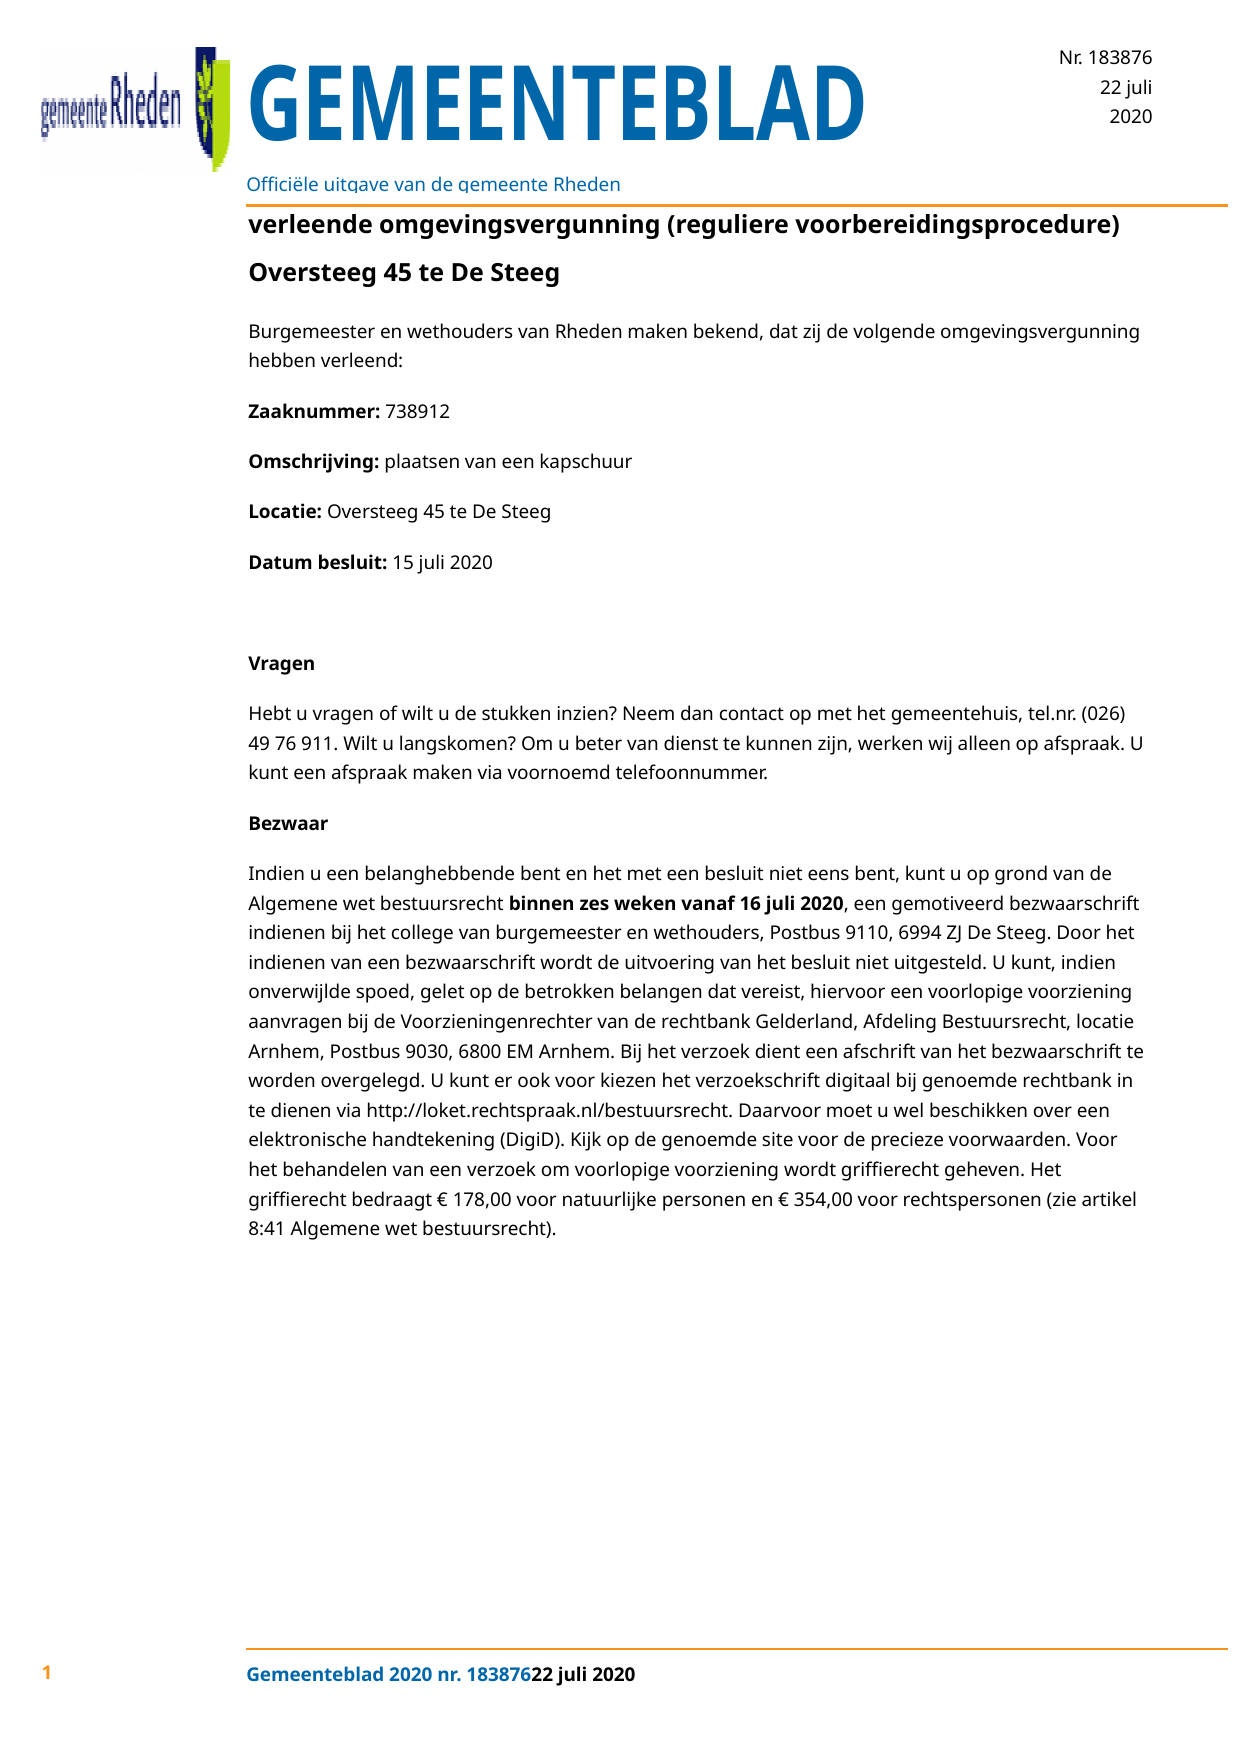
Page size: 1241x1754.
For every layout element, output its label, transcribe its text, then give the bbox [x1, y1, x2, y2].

text Hebt u vragen of wilt u de stukken inzien? Neem dan contact op met het gemeentehuis, tel.nr. (026) 49 76 911. Wilt u langskomen? Om u beter van dienst te kunnen zijn, werken wij alleen op afspraak. U kunt een afspraak maken via voornoemd telefoonnummer. [248, 700, 1152, 785]
text Omschrijving: plaatsen van een kapschuur [248, 448, 1152, 474]
picture [41, 47, 231, 172]
text Bezwaar [248, 810, 1152, 836]
text Locatie: Oversteeg 45 te De Steeg [248, 499, 1152, 524]
text Burgemeester en wethouders van Rheden maken bekend, dat zij de volgende omgevingsvergunning hebben verleend: [248, 318, 1152, 373]
text Vragen [248, 650, 1152, 676]
text Datum besluit: 15 juli 2020 [248, 549, 1152, 575]
text Indien u een belanghebbende bent en het met een besluit niet eens bent, kunt u op grond van de Algemene wet bestuursrecht binnen zes weken vanaf 16 juli 2020, een gemotiveerd bezwaarschrift indienen bij het college van burgemeester en wethouders, Postbus 9110, 6994 ZJ De Steeg. Door het indienen van een bezwaarschrift wordt de uitvoering van het besluit niet uitgesteld. U kunt, indien onverwijlde spoed, gelet op de betrokken belangen dat vereist, hiervoor een voorlopige voorziening aanvragen bij de Voorzieningenrechter van de rechtbank Gelderland, Afdeling Bestuursrecht, locatie Arnhem, Postbus 9030, 6800 EM Arnhem. Bij het verzoek dient een afschrift van het bezwaarschrift te worden overgelegd. U kunt er ook voor kiezen het verzoekschrift digitaal bij genoemde rechtbank in te dienen via http://loket.rechtspraak.nl/bestuursrecht. Daarvoor moet u wel beschikken over een elektronische handtekening (DigiD). Kijk op de genoemde site voor de precieze voorwaarden. Voor het behandelen van een verzoek om voorlopige voorziening wordt griffierecht geheven. Het griffierecht bedraagt € 178,00 voor natuurlijke personen en € 354,00 voor rechtspersonen (zie artikel 8:41 Algemene wet bestuursrecht). [248, 860, 1152, 1241]
text verleende omgevingsvergunning (reguliere voorbereidingsprocedure) Oversteeg 45 te De Steeg [248, 207, 1152, 288]
text Zaaknummer: 738912 [248, 398, 1152, 424]
